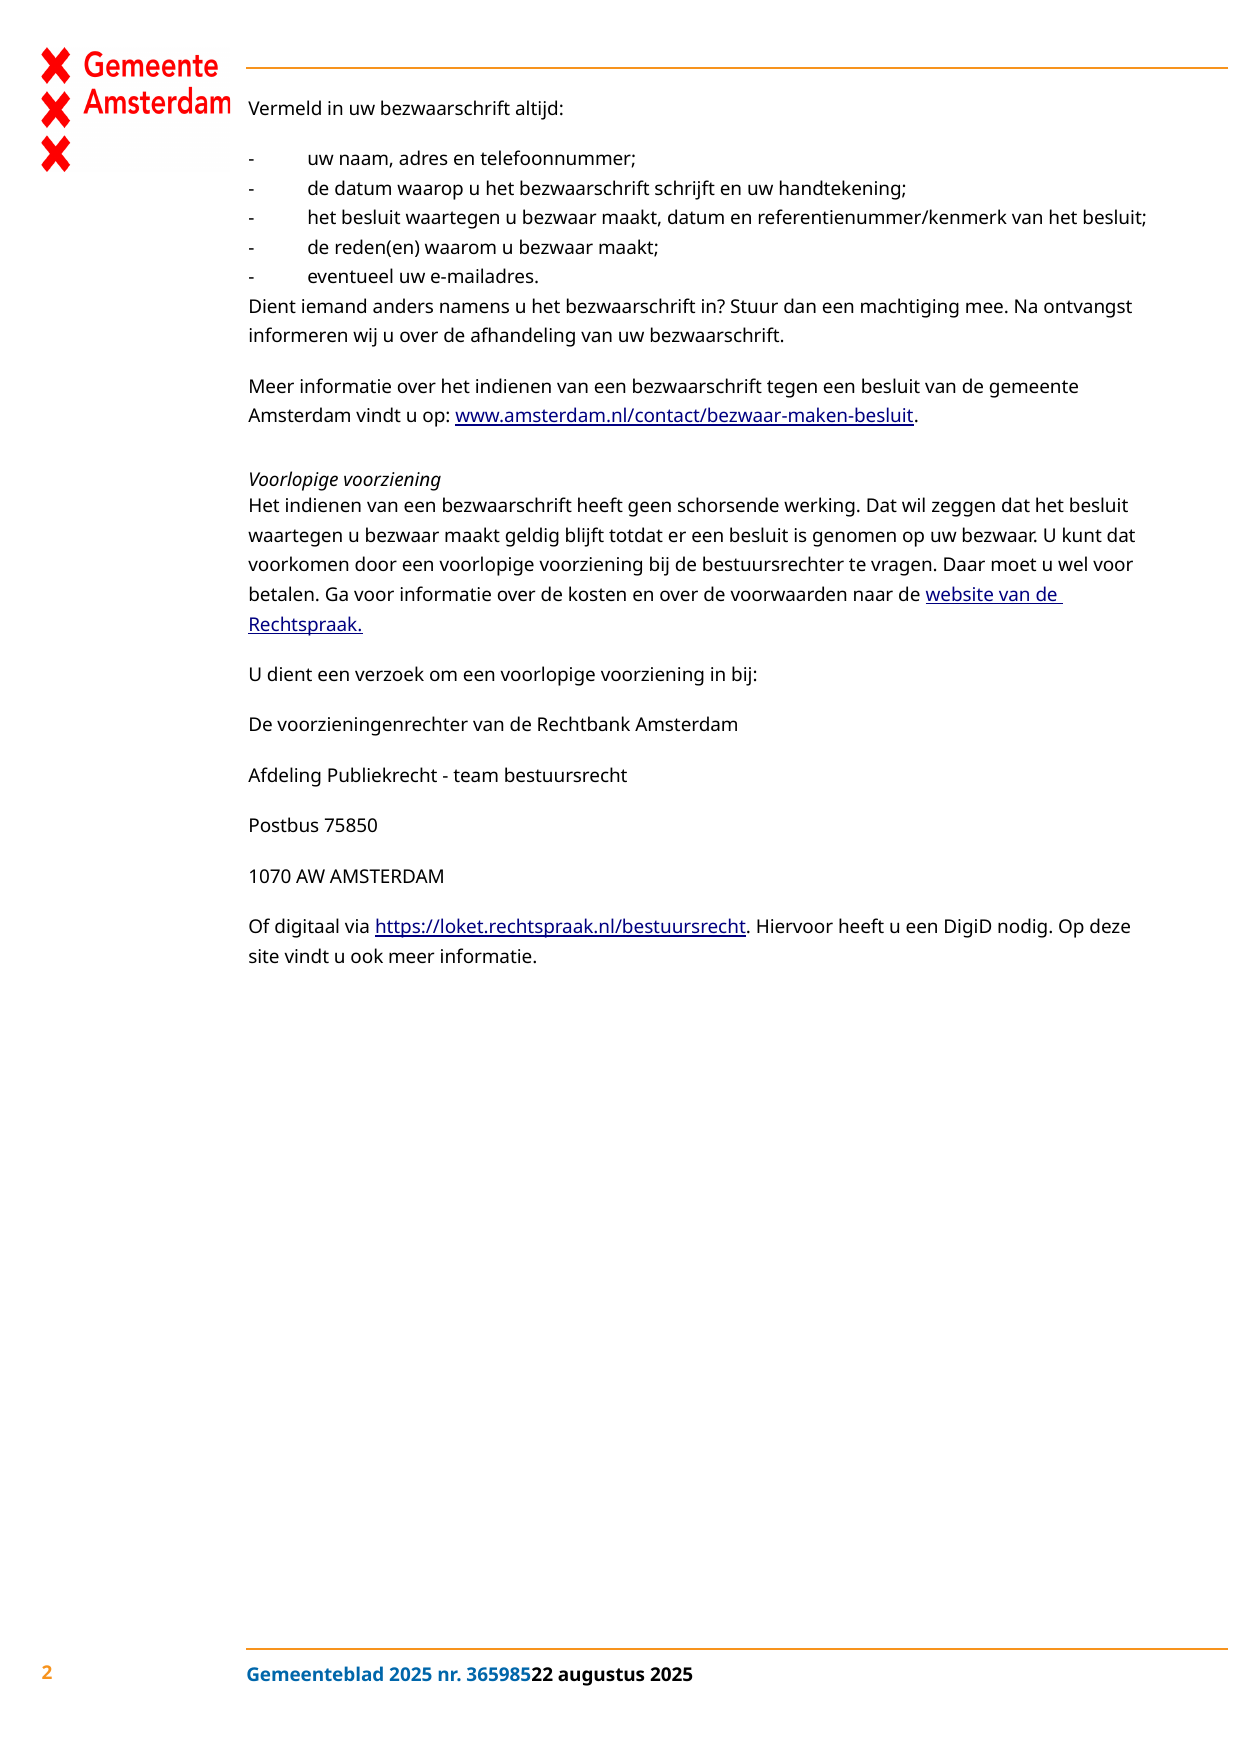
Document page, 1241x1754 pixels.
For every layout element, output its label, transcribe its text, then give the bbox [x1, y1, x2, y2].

list de reden(en) waarom u bezwaar maakt; [248, 234, 1152, 260]
text Voorlopige voorziening [248, 467, 1152, 492]
text Afdeling Publiekrecht - team bestuursrecht [248, 762, 1152, 788]
text Het indienen van een bezwaarschrift heeft geen schorsende werking. Dat wil zeggen dat het besluit waartegen u bezwaar maakt geldig blijft totdat er een besluit is genomen op uw bezwaar. U kunt dat voorkomen door een voorlopige voorziening bij de bestuursrechter te vragen. Daar moet u wel voor betalen. Ga voor informatie over de kosten en over de voorwaarden naar de website van de Rechtspraak. [248, 492, 1152, 636]
list het besluit waartegen u bezwaar maakt, datum en referentienummer/kenmerk van het besluit; [248, 204, 1152, 230]
list de datum waarop u het bezwaarschrift schrijft en uw handtekening; [248, 175, 1152, 201]
text Postbus 75850 [248, 812, 1152, 838]
list eventueel uw e-mailadres. [248, 263, 1152, 289]
list uw naam, adres en telefoonnummer; [248, 145, 1152, 171]
text Meer informatie over het indienen van een bezwaarschrift tegen een besluit van de gemeente Amsterdam vindt u op: www.amsterdam.nl/contact/bezwaar-maken-besluit. [248, 373, 1152, 428]
text Dient iemand anders namens u het bezwaarschrift in? Stuur dan een machtiging mee. Na ontvangst informeren wij u over de afhandeling van uw bezwaarschrift. [248, 293, 1152, 348]
text U dient een verzoek om een voorlopige voorziening in bij: [248, 661, 1152, 687]
text Vermeld in uw bezwaarschrift altijd: [248, 95, 1152, 121]
picture [41, 47, 231, 172]
text De voorzieningenrechter van de Rechtbank Amsterdam [248, 712, 1152, 737]
text Of digitaal via https://loket.rechtspraak.nl/bestuursrecht. Hiervoor heeft u een DigiD nodig. Op deze site vindt u ook meer informatie. [248, 913, 1152, 968]
text 1070 AW AMSTERDAM [248, 863, 1152, 888]
